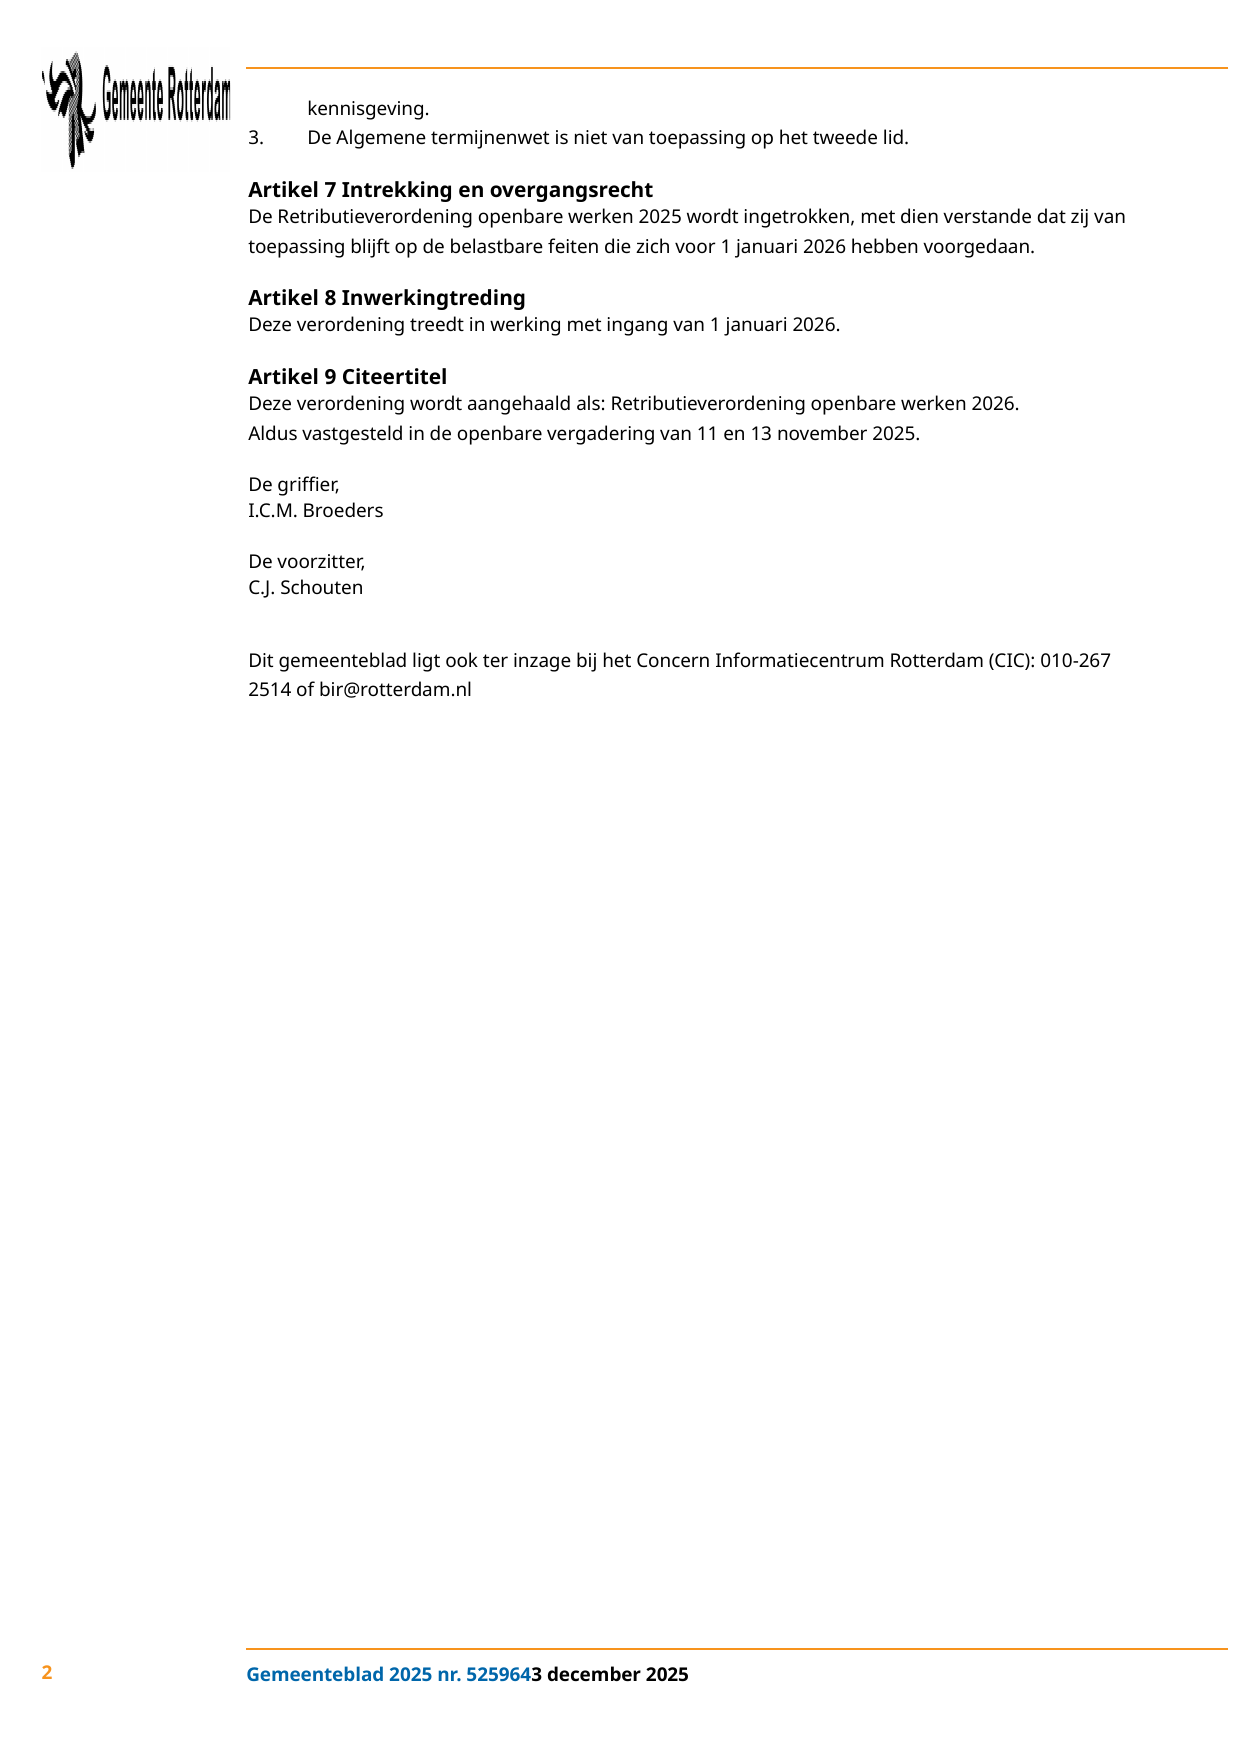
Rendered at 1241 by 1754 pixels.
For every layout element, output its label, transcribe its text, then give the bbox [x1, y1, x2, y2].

text De voorzitter, [248, 549, 1152, 574]
text Artikel 7 Intrekking en overgangsrecht [248, 175, 1152, 203]
text Aldus vastgesteld in de openbare vergadering van 11 en 13 november 2025. [248, 420, 1152, 446]
text Artikel 8 Inwerkingtreding [248, 283, 1152, 312]
text Deze verordening wordt aangehaald als: Retributieverordening openbare werken 2026. [248, 391, 1152, 416]
text C.J. Schouten [248, 574, 1152, 600]
list kennisgeving. [248, 95, 1152, 121]
text De griffier, [248, 472, 1152, 497]
text De Retributieverordening openbare werken 2025 wordt ingetrokken, met dien verstande dat zij van toepassing blijft op de belastbare feiten die zich voor 1 januari 2026 hebben voorgedaan. [248, 203, 1152, 258]
text I.C.M. Broeders [248, 497, 1152, 523]
picture [41, 47, 231, 172]
text Artikel 9 Citeertitel [248, 362, 1152, 391]
text Deze verordening treedt in werking met ingang van 1 januari 2026. [248, 312, 1152, 337]
list De Algemene termijnenwet is niet van toepassing op het tweede lid. [248, 124, 1152, 150]
text Dit gemeenteblad ligt ook ter inzage bij het Concern Informatiecentrum Rotterdam (CIC): 010-267 2514 of bir@rotterdam.nl [248, 647, 1152, 702]
